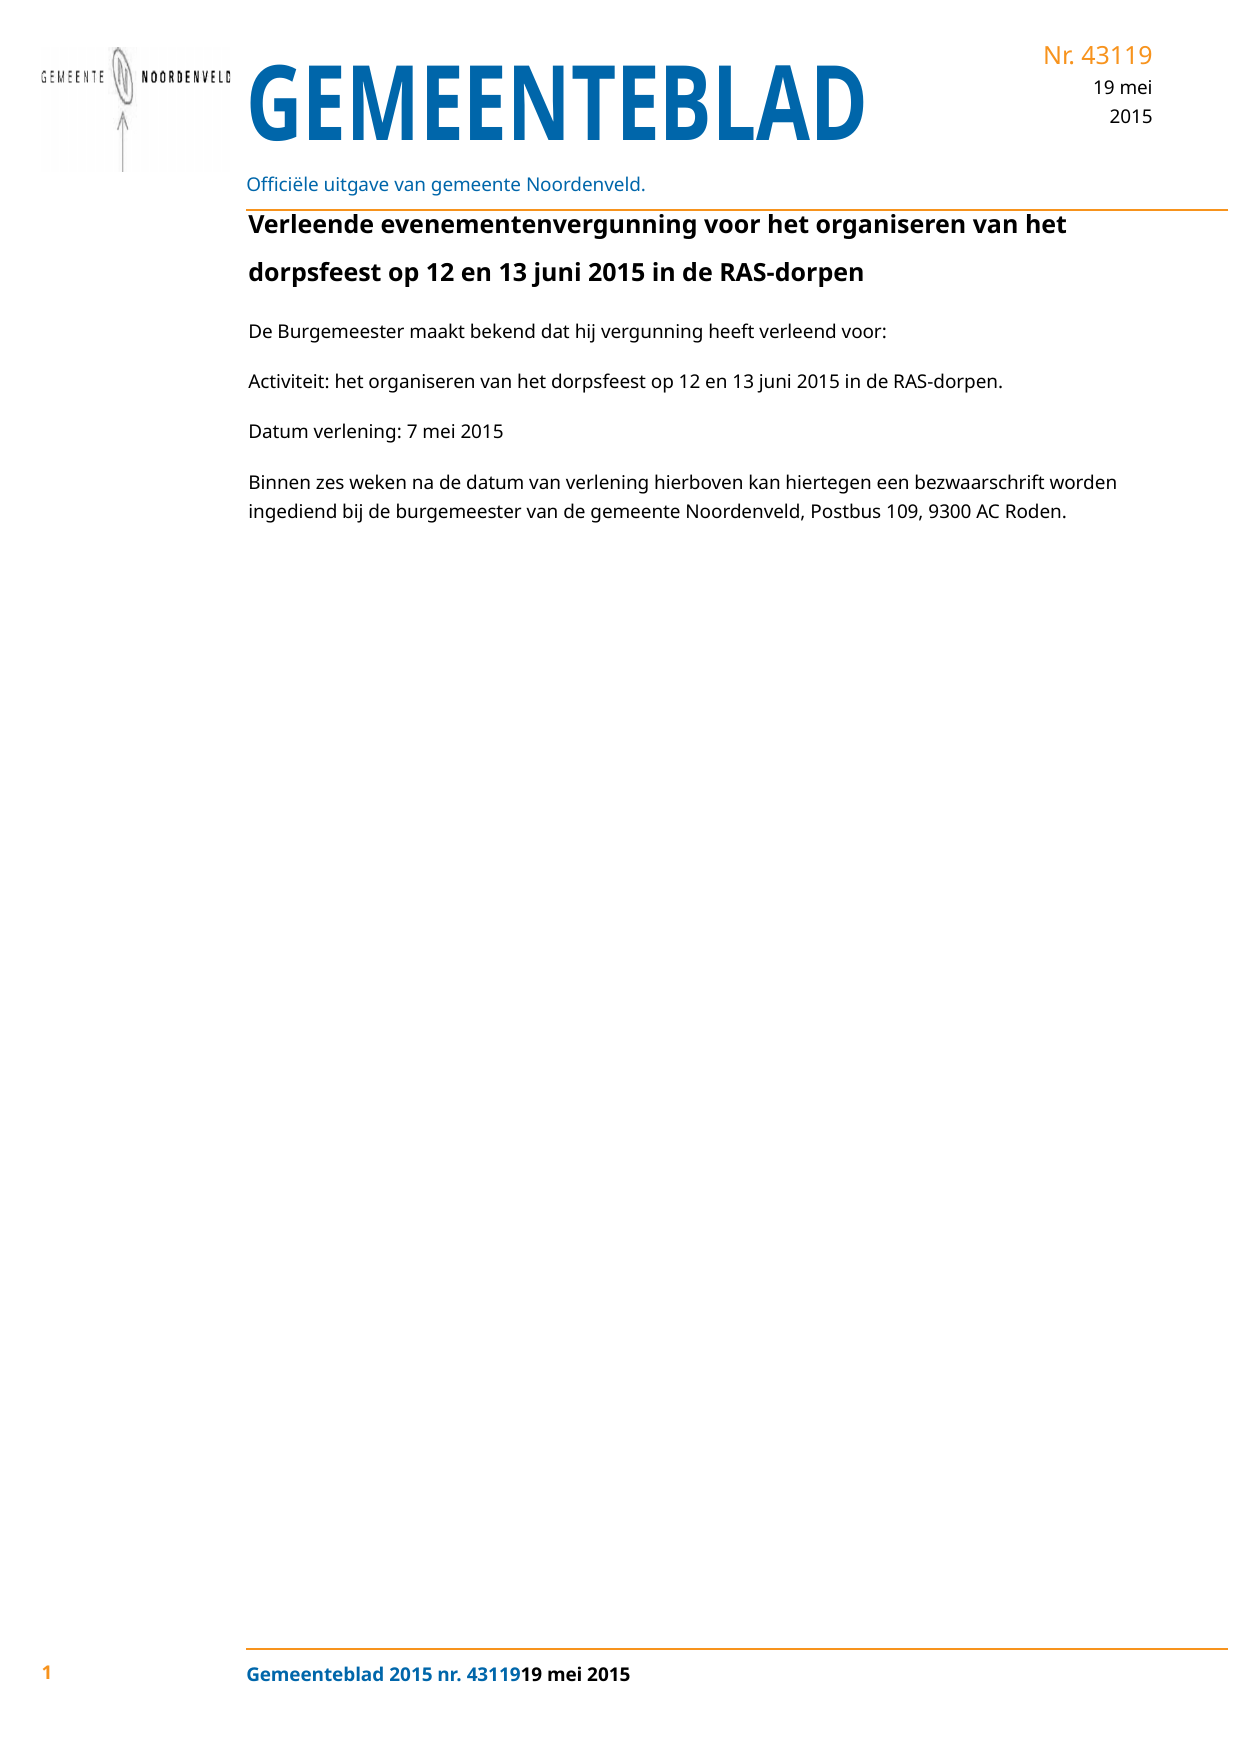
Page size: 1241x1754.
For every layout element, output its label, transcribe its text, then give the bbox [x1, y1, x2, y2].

text Datum verlening: 7 mei 2015 [248, 419, 1152, 444]
text De Burgemeester maakt bekend dat hij vergunning heeft verleend voor: [248, 318, 1152, 344]
text Binnen zes weken na de datum van verlening hierboven kan hiertegen een bezwaarschrift worden ingediend bij de burgemeester van de gemeente Noordenveld, Postbus 109, 9300 AC Roden. [248, 469, 1152, 524]
text Verleende evenementenvergunning voor het organiseren van het dorpsfeest op 12 en 13 juni 2015 in de RAS-dorpen [248, 211, 1152, 288]
picture [41, 47, 231, 172]
text Activiteit: het organiseren van het dorpsfeest op 12 en 13 juni 2015 in de RAS-dorpen. [248, 368, 1152, 394]
